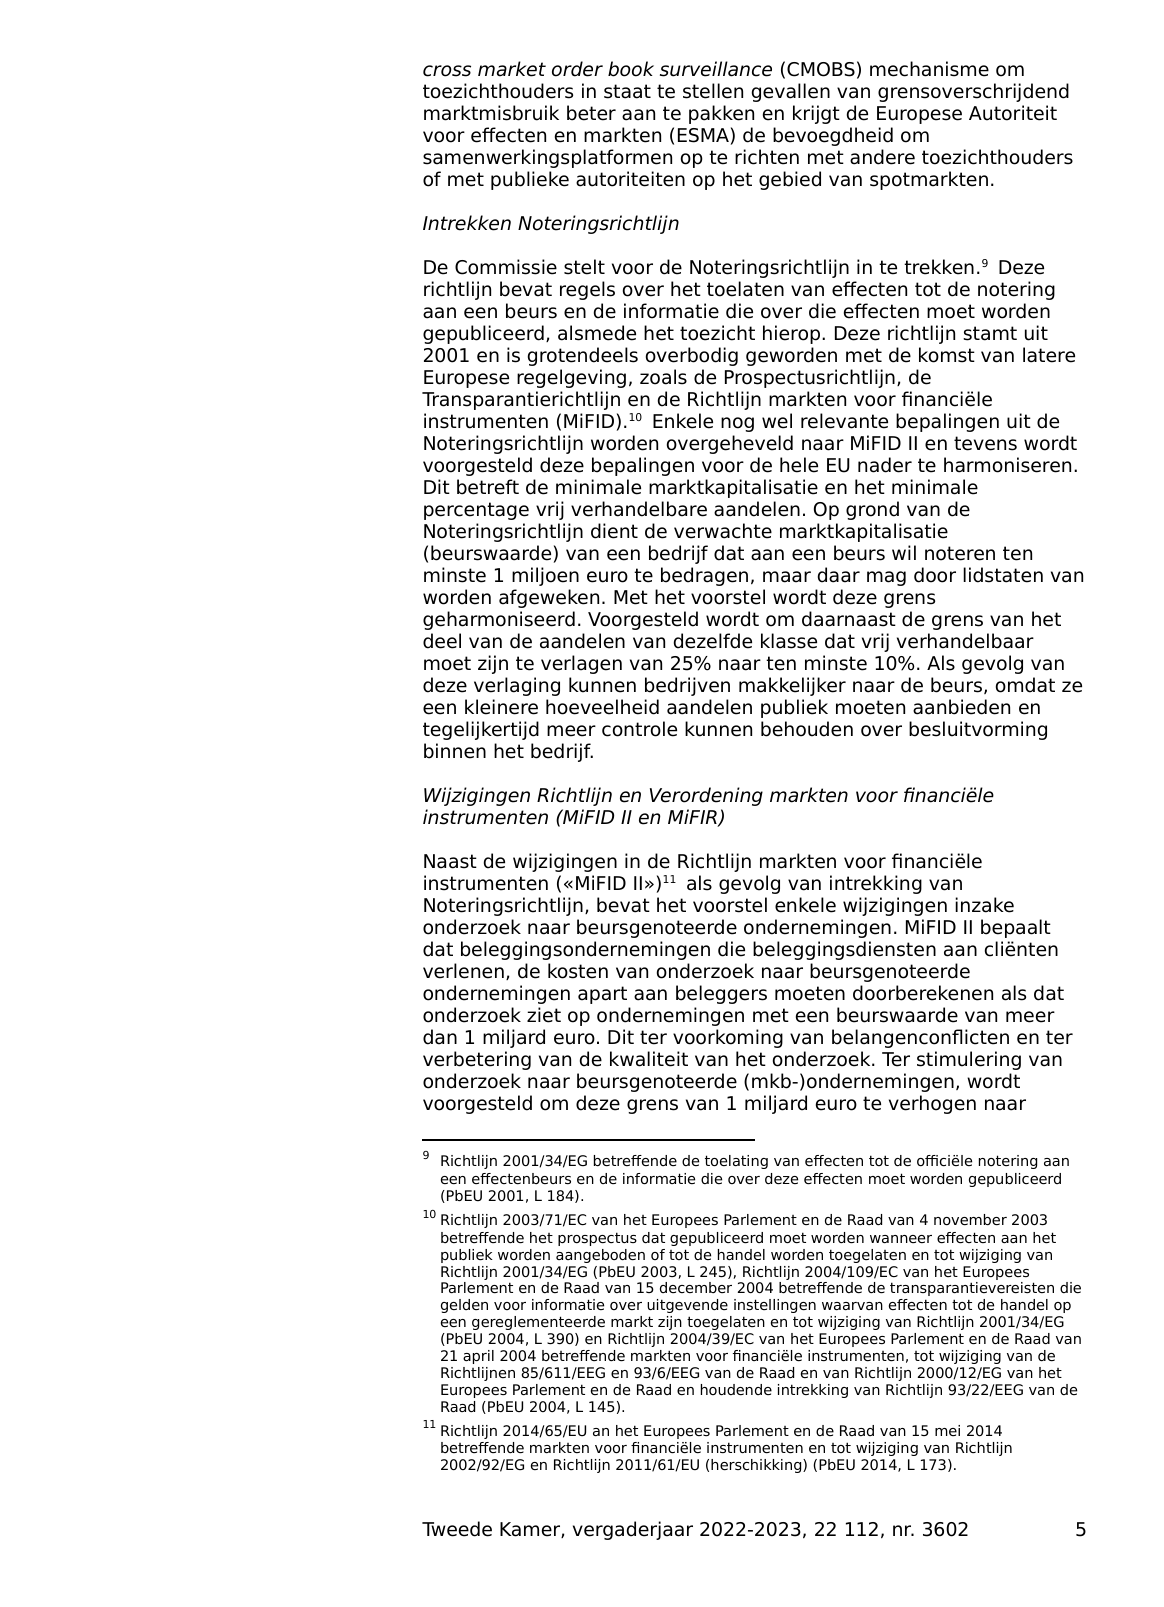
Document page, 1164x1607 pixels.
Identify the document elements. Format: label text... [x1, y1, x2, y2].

text cross market order book surveillance (CMOBS) mechanisme om toezichthouders in staat te stellen gevallen van grensoverschrijdend marktmisbruik beter aan te pakken en krijgt de Europese Autoriteit voor effecten en markten (ESMA) de bevoegdheid om samenwerkingsplatformen op te richten met andere toezichthouders of met publieke autoriteiten op het gebied van spotmarkten. [422, 59, 1087, 191]
text Richtlijn 2001/34/EG betreffende de toelating van effecten tot de officiële notering aan een effectenbeurs en de informatie die over deze effecten moet worden gepubliceerd (PbEU 2001, L 184). [422, 1149, 1087, 1205]
text Richtlijn 2003/71/EC van het Europees Parlement en de Raad van 4 november 2003 betreffende het prospectus dat gepubliceerd moet worden wanneer effecten aan het publiek worden aangeboden of tot de handel worden toegelaten en tot wĳziging van Richtlĳn 2001/34/EG (PbEU 2003, L 245), Richtlijn 2004/109/EC van het Europees Parlement en de Raad van 15 december 2004 betreffende de transparantievereisten die gelden voor informatie over uitgevende instellingen waarvan effecten tot de handel op een gereglementeerde markt zijn toegelaten en tot wijziging van Richtlijn 2001/34/EG (PbEU 2004, L 390) en Richtlijn 2004/39/EC van het Europees Parlement en de Raad van 21 april 2004 betreffende markten voor financiële instrumenten, tot wijziging van de Richtlijnen 85/611/EEG en 93/6/EEG van de Raad en van Richtlijn 2000/12/EG van het Europees Parlement en de Raad en houdende intrekking van Richtlijn 93/22/EEG van de Raad (PbEU 2004, L 145). [422, 1208, 1087, 1416]
text Richtlijn 2014/65/EU an het Europees Parlement en de Raad van 15 mei 2014 betreffende markten voor financiële instrumenten en tot wijziging van Richtlijn 2002/92/EG en Richtlijn 2011/61/EU (herschikking) (PbEU 2014, L 173). [422, 1418, 1087, 1474]
subtitle Wijzigingen Richtlijn en Verordening markten voor financiële instrumenten (MiFID II en MiFIR) [422, 785, 1087, 829]
subtitle Intrekken Noteringsrichtlijn [422, 213, 1087, 235]
text De Commissie stelt voor de Noteringsrichtlijn in te trekken. Deze richtlijn bevat regels over het toelaten van effecten tot de notering aan een beurs en de informatie die over die effecten moet worden gepubliceerd, alsmede het toezicht hierop. Deze richtlijn stamt uit 2001 en is grotendeels overbodig geworden met de komst van latere Europese regelgeving, zoals de Prospectusrichtlijn, de Transparantierichtlijn en de Richtlijn markten voor financiële instrumenten (MiFID). Enkele nog wel relevante bepalingen uit de Noteringsrichtlijn worden overgeheveld naar MiFID II en tevens wordt voorgesteld deze bepalingen voor de hele EU nader te harmoniseren. Dit betreft de minimale marktkapitalisatie en het minimale percentage vrij verhandelbare aandelen. Op grond van de Noteringsrichtlijn dient de verwachte marktkapitalisatie (beurswaarde) van een bedrijf dat aan een beurs wil noteren ten minste 1 miljoen euro te bedragen, maar daar mag door lidstaten van worden afgeweken. Met het voorstel wordt deze grens geharmoniseerd. Voorgesteld wordt om daarnaast de grens van het deel van de aandelen van dezelfde klasse dat vrij verhandelbaar moet zijn te verlagen van 25% naar ten minste 10%. Als gevolg van deze verlaging kunnen bedrijven makkelijker naar de beurs, omdat ze een kleinere hoeveelheid aandelen publiek moeten aanbieden en tegelijkertijd meer controle kunnen behouden over besluitvorming binnen het bedrijf. [422, 257, 1087, 763]
text Naast de wijzigingen in de Richtlijn markten voor financiële instrumenten («MiFID II») als gevolg van intrekking van Noteringsrichtlijn, bevat het voorstel enkele wijzigingen inzake onderzoek naar beursgenoteerde ondernemingen. MiFID II bepaalt dat beleggingsondernemingen die beleggingsdiensten aan cliënten verlenen, de kosten van onderzoek naar beursgenoteerde ondernemingen apart aan beleggers moeten doorberekenen als dat onderzoek ziet op ondernemingen met een beurswaarde van meer dan 1 miljard euro. Dit ter voorkoming van belangenconflicten en ter verbetering van de kwaliteit van het onderzoek. Ter stimulering van onderzoek naar beursgenoteerde (mkb-)ondernemingen, wordt voorgesteld om deze grens van 1 miljard euro te verhogen naar [422, 851, 1087, 1115]
